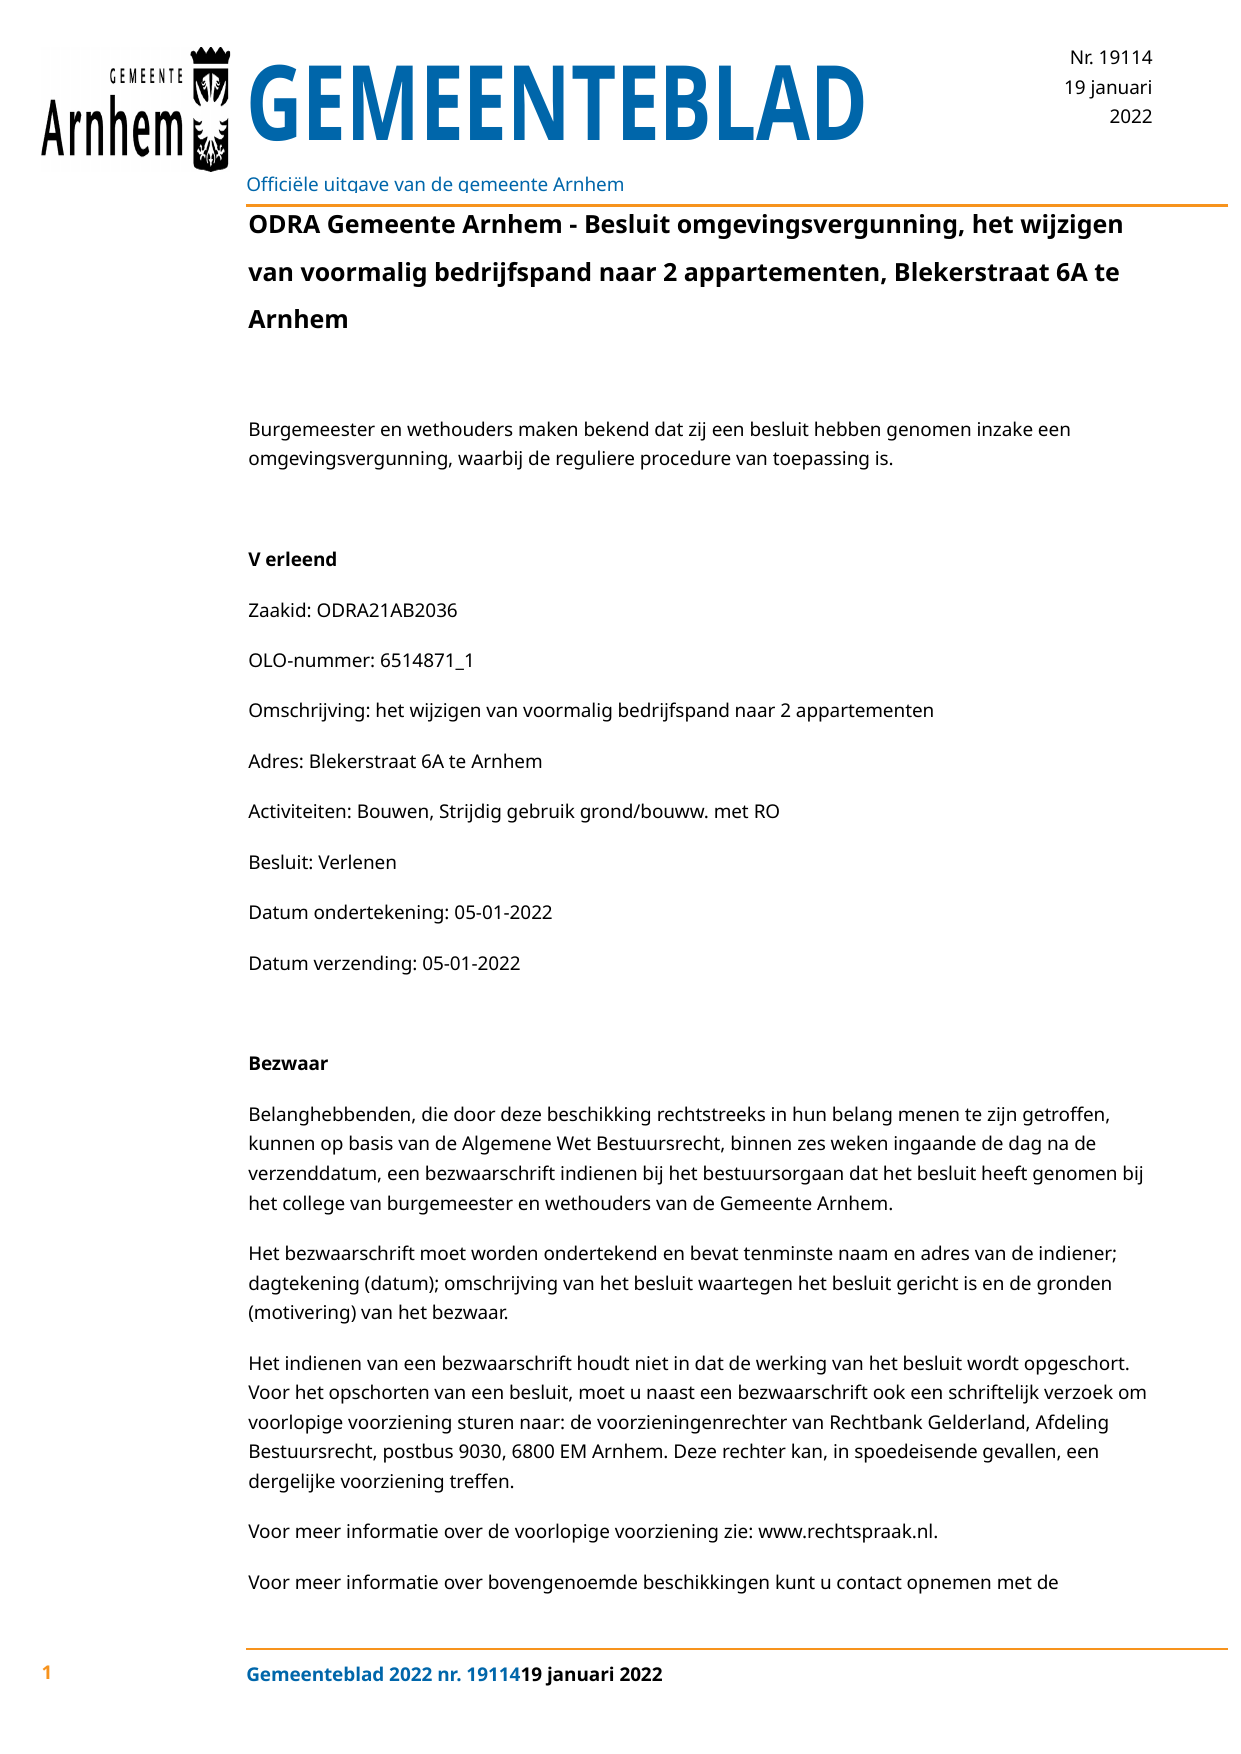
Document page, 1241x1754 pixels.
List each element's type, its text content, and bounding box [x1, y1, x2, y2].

text Het bezwaarschrift moet worden ondertekend en bevat tenminste naam en adres van de indiener; dagtekening (datum); omschrijving van het besluit waartegen het besluit gericht is en de gronden (motivering) van het bezwaar. [248, 1240, 1152, 1325]
text ODRA Gemeente Arnhem - Besluit omgevingsvergunning, het wijzigen van voormalig bedrijfspand naar 2 appartementen, Blekerstraat 6A te Arnhem [248, 207, 1152, 336]
text Belanghebbenden, die door deze beschikking rechtstreeks in hun belang menen te zijn getroffen, kunnen op basis van de Algemene Wet Bestuursrecht, binnen zes weken ingaande de dag na de verzenddatum, een bezwaarschrift indienen bij het bestuursorgaan dat het besluit heeft genomen bij het college van burgemeester en wethouders van de Gemeente Arnhem. [248, 1101, 1152, 1215]
text Datum ondertekening: 05-01-2022 [248, 899, 1152, 925]
text Besluit: Verlenen [248, 849, 1152, 874]
text Voor meer informatie over de voorlopige voorziening zie: www.rechtspraak.nl. [248, 1518, 1152, 1544]
text Het indienen van een bezwaarschrift houdt niet in dat de werking van het besluit wordt opgeschort. Voor het opschorten van een besluit, moet u naast een bezwaarschrift ook een schriftelijk verzoek om voorlopige voorziening sturen naar: de voorzieningenrechter van Rechtbank Gelderland, Afdeling Bestuursrecht, postbus 9030, 6800 EM Arnhem. Deze rechter kan, in spoedeisende gevallen, een dergelijke voorziening treffen. [248, 1350, 1152, 1494]
text Bezwaar [248, 1051, 1152, 1076]
text Omschrijving: het wijzigen van voormalig bedrijfspand naar 2 appartementen [248, 698, 1152, 723]
text Zaakid: ODRA21AB2036 [248, 597, 1152, 622]
text V erleend [248, 546, 1152, 572]
text Voor meer informatie over bovengenoemde beschikkingen kunt u contact opnemen met de [248, 1569, 1152, 1594]
text Adres: Blekerstraat 6A te Arnhem [248, 748, 1152, 774]
text Burgemeester en wethouders maken bekend dat zij een besluit hebben genomen inzake een omgevingsvergunning, waarbij de reguliere procedure van toepassing is. [248, 416, 1152, 471]
picture [41, 47, 231, 172]
text Datum verzending: 05-01-2022 [248, 950, 1152, 975]
text OLO-nummer: 6514871_1 [248, 647, 1152, 673]
text Activiteiten: Bouwen, Strijdig gebruik grond/bouww. met RO [248, 798, 1152, 824]
